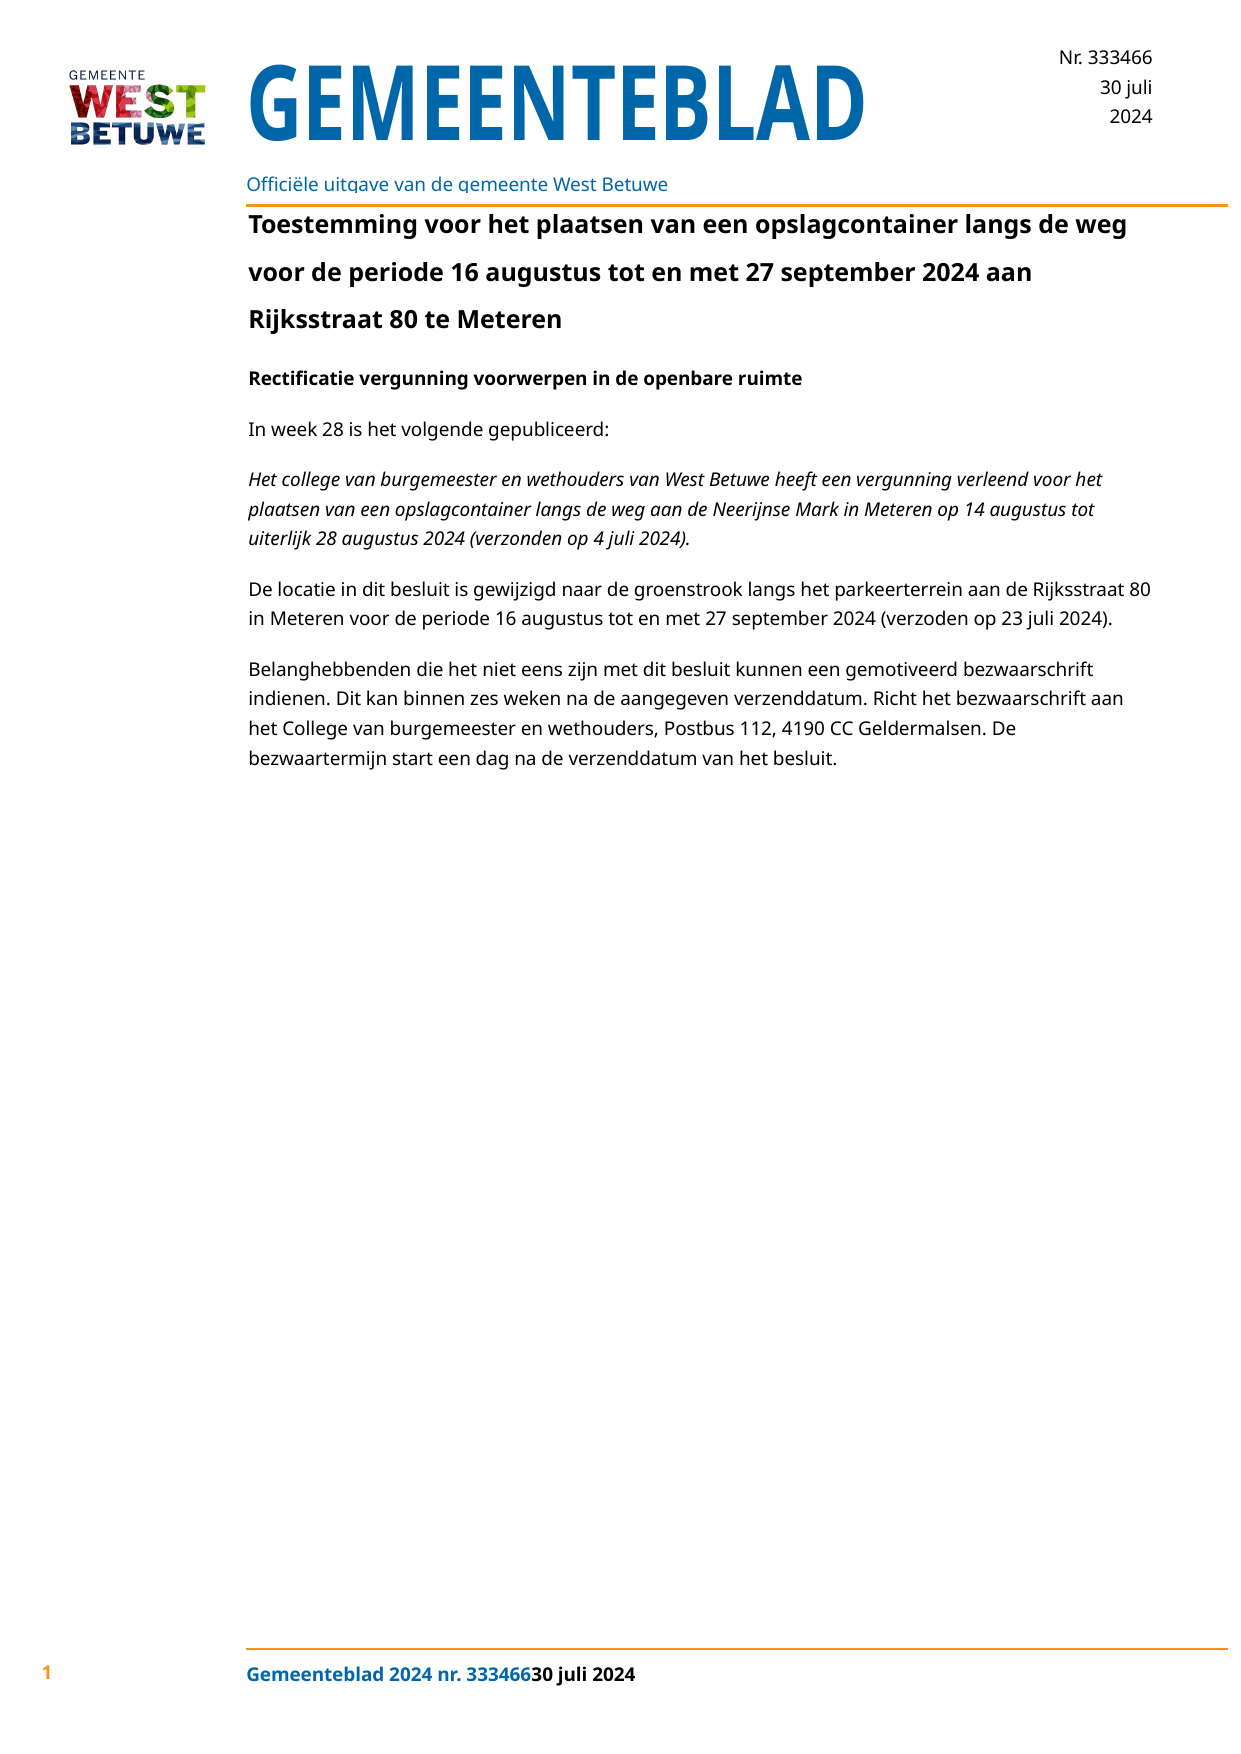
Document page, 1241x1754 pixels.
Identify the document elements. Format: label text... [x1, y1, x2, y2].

text Het college van burgemeester en wethouders van West Betuwe heeft een vergunning verleend voor het plaatsen van een opslagcontainer langs de weg aan de Neerijnse Mark in Meteren op 14 augustus tot uiterlijk 28 augustus 2024 (verzonden op 4 juli 2024). [248, 466, 1152, 551]
text In week 28 is het volgende gepubliceerd: [248, 416, 1152, 442]
text Toestemming voor het plaatsen van een opslagcontainer langs de weg voor de periode 16 augustus tot en met 27 september 2024 aan Rijksstraat 80 te Meteren [248, 207, 1152, 336]
text Rectificatie vergunning voorwerpen in de openbare ruimte [248, 366, 1152, 391]
picture [41, 47, 231, 172]
text De locatie in dit besluit is gewijzigd naar de groenstrook langs het parkeerterrein aan de Rijksstraat 80 in Meteren voor de periode 16 augustus tot en met 27 september 2024 (verzoden op 23 juli 2024). [248, 576, 1152, 631]
text Belanghebbenden die het niet eens zijn met dit besluit kunnen een gemotiveerd bezwaarschrift indienen. Dit kan binnen zes weken na de aangegeven verzenddatum. Richt het bezwaarschrift aan het College van burgemeester en wethouders, Postbus 112, 4190 CC Geldermalsen. De bezwaartermijn start een dag na de verzenddatum van het besluit. [248, 656, 1152, 770]
